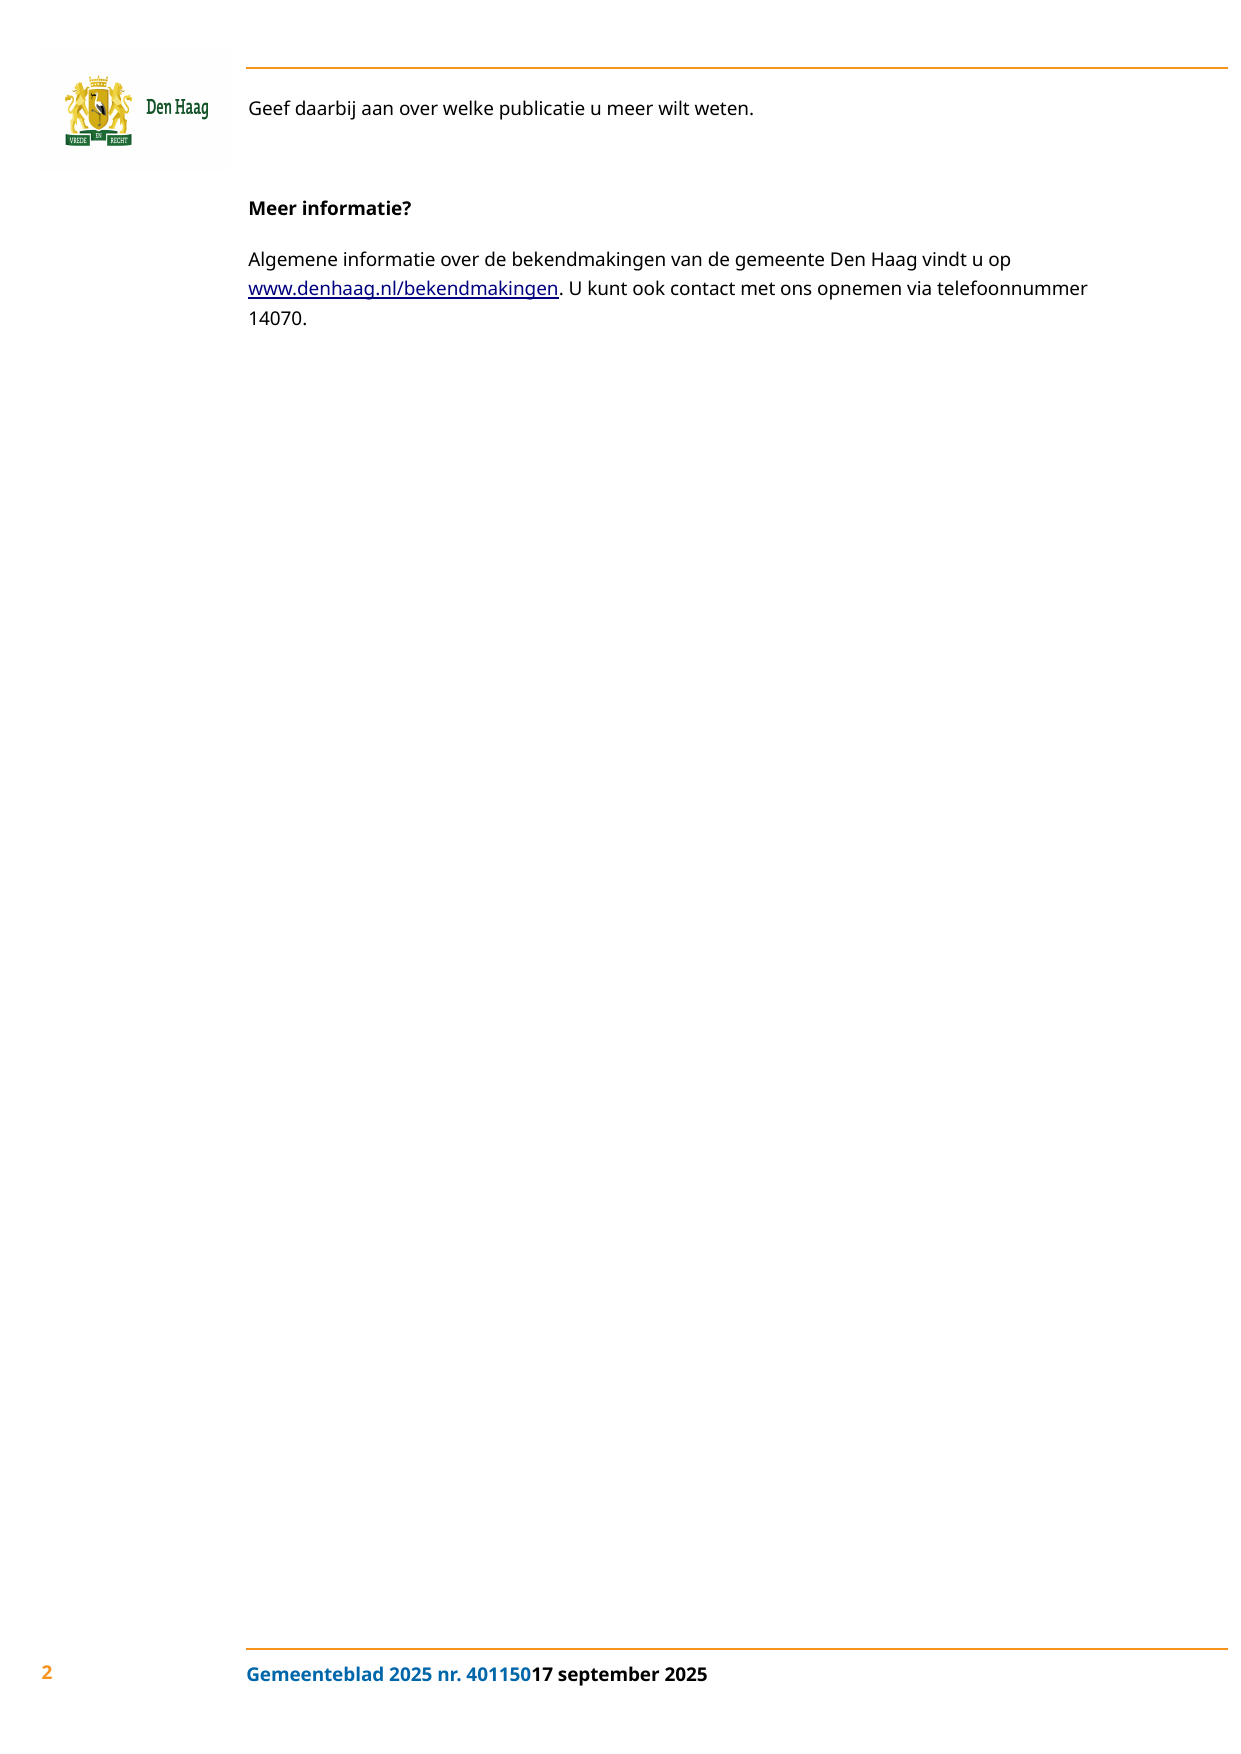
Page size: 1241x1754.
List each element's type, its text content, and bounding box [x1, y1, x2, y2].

text Algemene informatie over de bekendmakingen van de gemeente Den Haag vindt u op www.denhaag.nl/bekendmakingen. U kunt ook contact met ons opnemen via telefoonnummer 14070. [248, 246, 1152, 331]
text Meer informatie? [248, 196, 1152, 221]
picture [41, 47, 231, 172]
text Geef daarbij aan over welke publicatie u meer wilt weten. [248, 95, 1152, 121]
